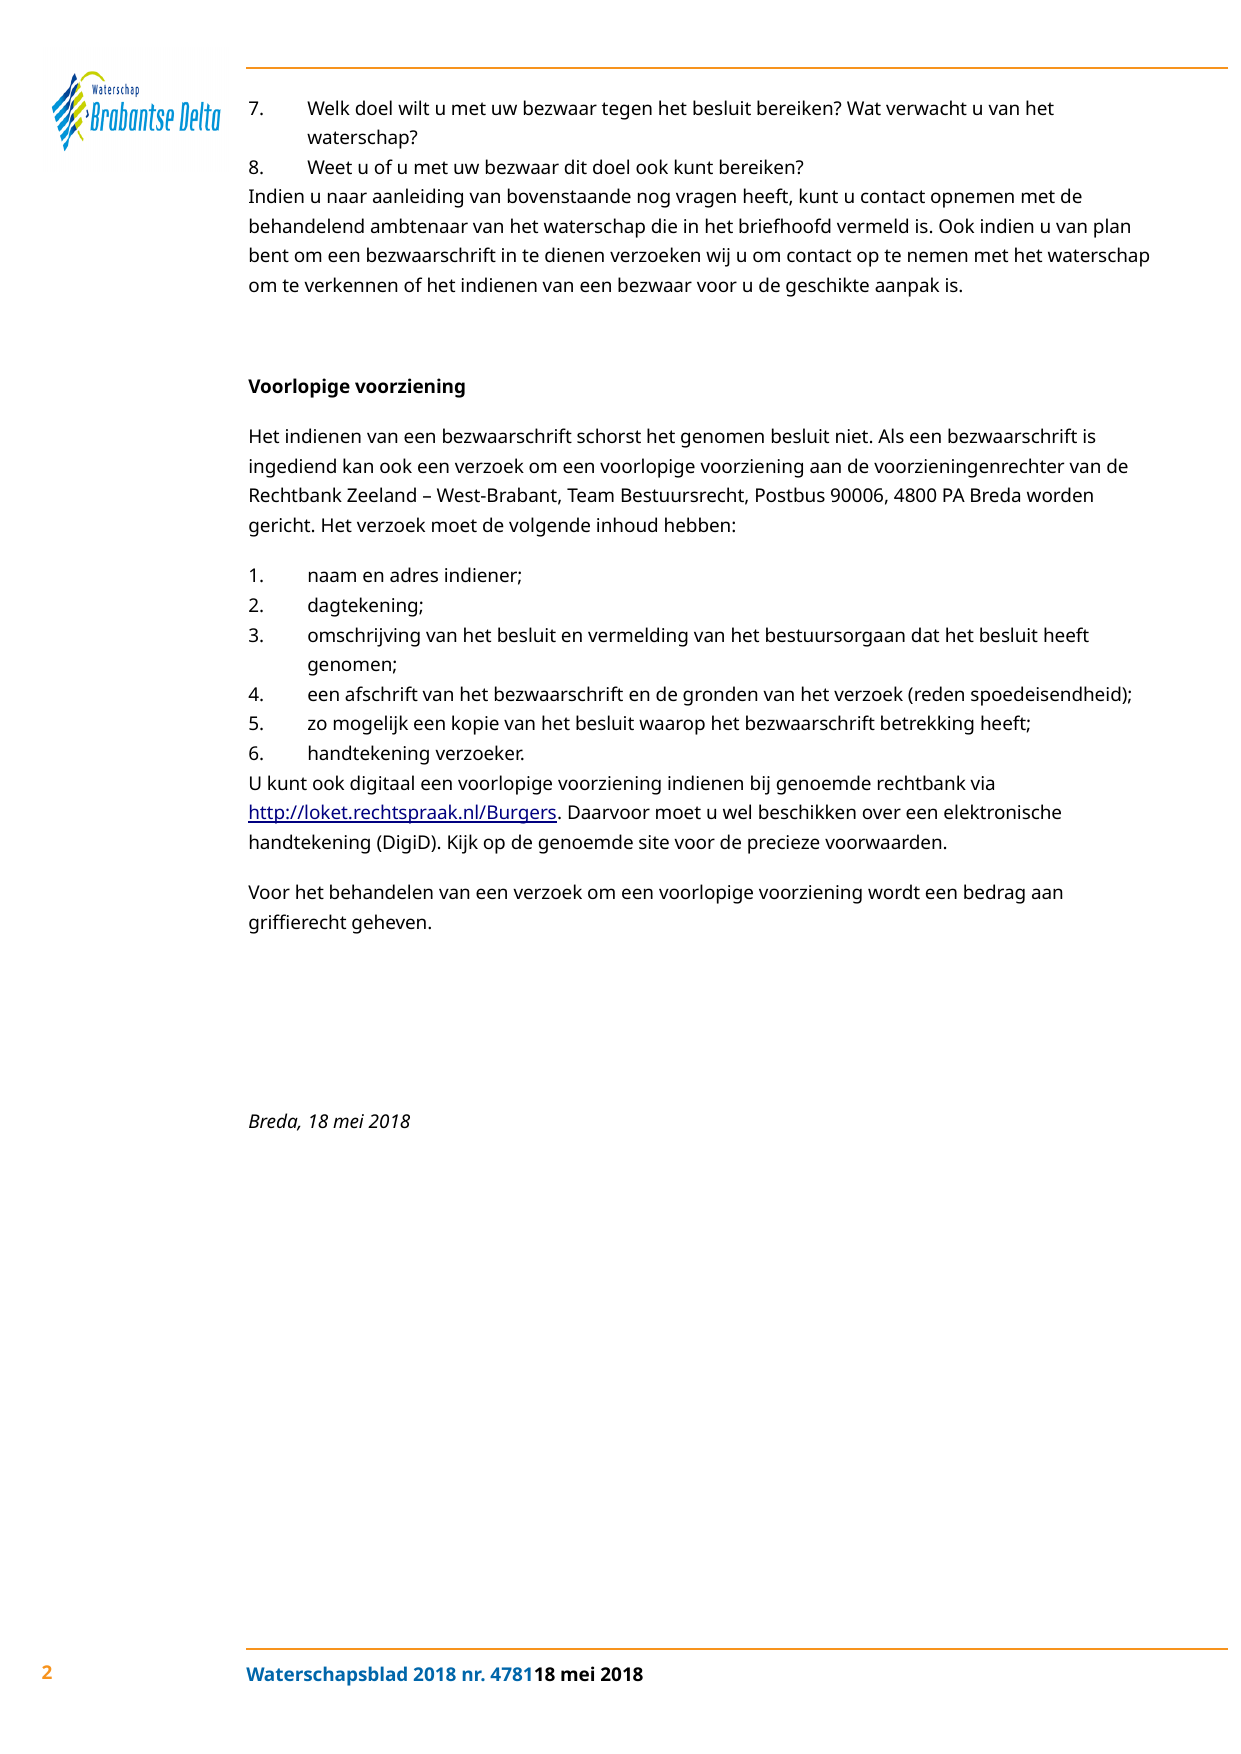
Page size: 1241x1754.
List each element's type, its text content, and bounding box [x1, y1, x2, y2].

picture [41, 47, 231, 172]
list Welk doel wilt u met uw bezwaar tegen het besluit bereiken? Wat verwacht u van het waterschap? [248, 95, 1152, 150]
list handtekening verzoeker. [248, 740, 1152, 766]
list omschrijving van het besluit en vermelding van het bestuursorgaan dat het besluit heeft genomen; [248, 622, 1152, 677]
text Het indienen van een bezwaarschrift schorst het genomen besluit niet. Als een bezwaarschrift is ingediend kan ook een verzoek om een voorlopige voorziening aan de voorzieningenrechter van de Rechtbank Zeeland – West-Brabant, Team Bestuursrecht, Postbus 90006, 4800 PA Breda worden gericht. Het verzoek moet de volgende inhoud hebben: [248, 423, 1152, 538]
text U kunt ook digitaal een voorlopige voorziening indienen bij genoemde rechtbank via http://loket.rechtspraak.nl/Burgers. Daarvoor moet u wel beschikken over een elektronische handtekening (DigiD). Kijk op de genoemde site voor de precieze voorwaarden. [248, 770, 1152, 855]
text Voor het behandelen van een verzoek om een voorlopige voorziening wordt een bedrag aan griffierecht geheven. [248, 879, 1152, 935]
text Indien u naar aanleiding van bovenstaande nog vragen heeft, kunt u contact opnemen met de behandelend ambtenaar van het waterschap die in het briefhoofd vermeld is. Ook indien u van plan bent om een bezwaarschrift in te dienen verzoeken wij u om contact op te nemen met het waterschap om te verkennen of het indienen van een bezwaar voor u de geschikte aanpak is. [248, 183, 1152, 298]
text Breda, 18 mei 2018 [248, 1108, 1152, 1134]
text Voorlopige voorziening [248, 373, 1152, 399]
list een afschrift van het bezwaarschrift en de gronden van het verzoek (reden spoedeisendheid); [248, 681, 1152, 707]
list dagtekening; [248, 592, 1152, 618]
list zo mogelijk een kopie van het besluit waarop het bezwaarschrift betrekking heeft; [248, 711, 1152, 736]
list Weet u of u met uw bezwaar dit doel ook kunt bereiken? [248, 154, 1152, 180]
list naam en adres indiener; [248, 563, 1152, 588]
